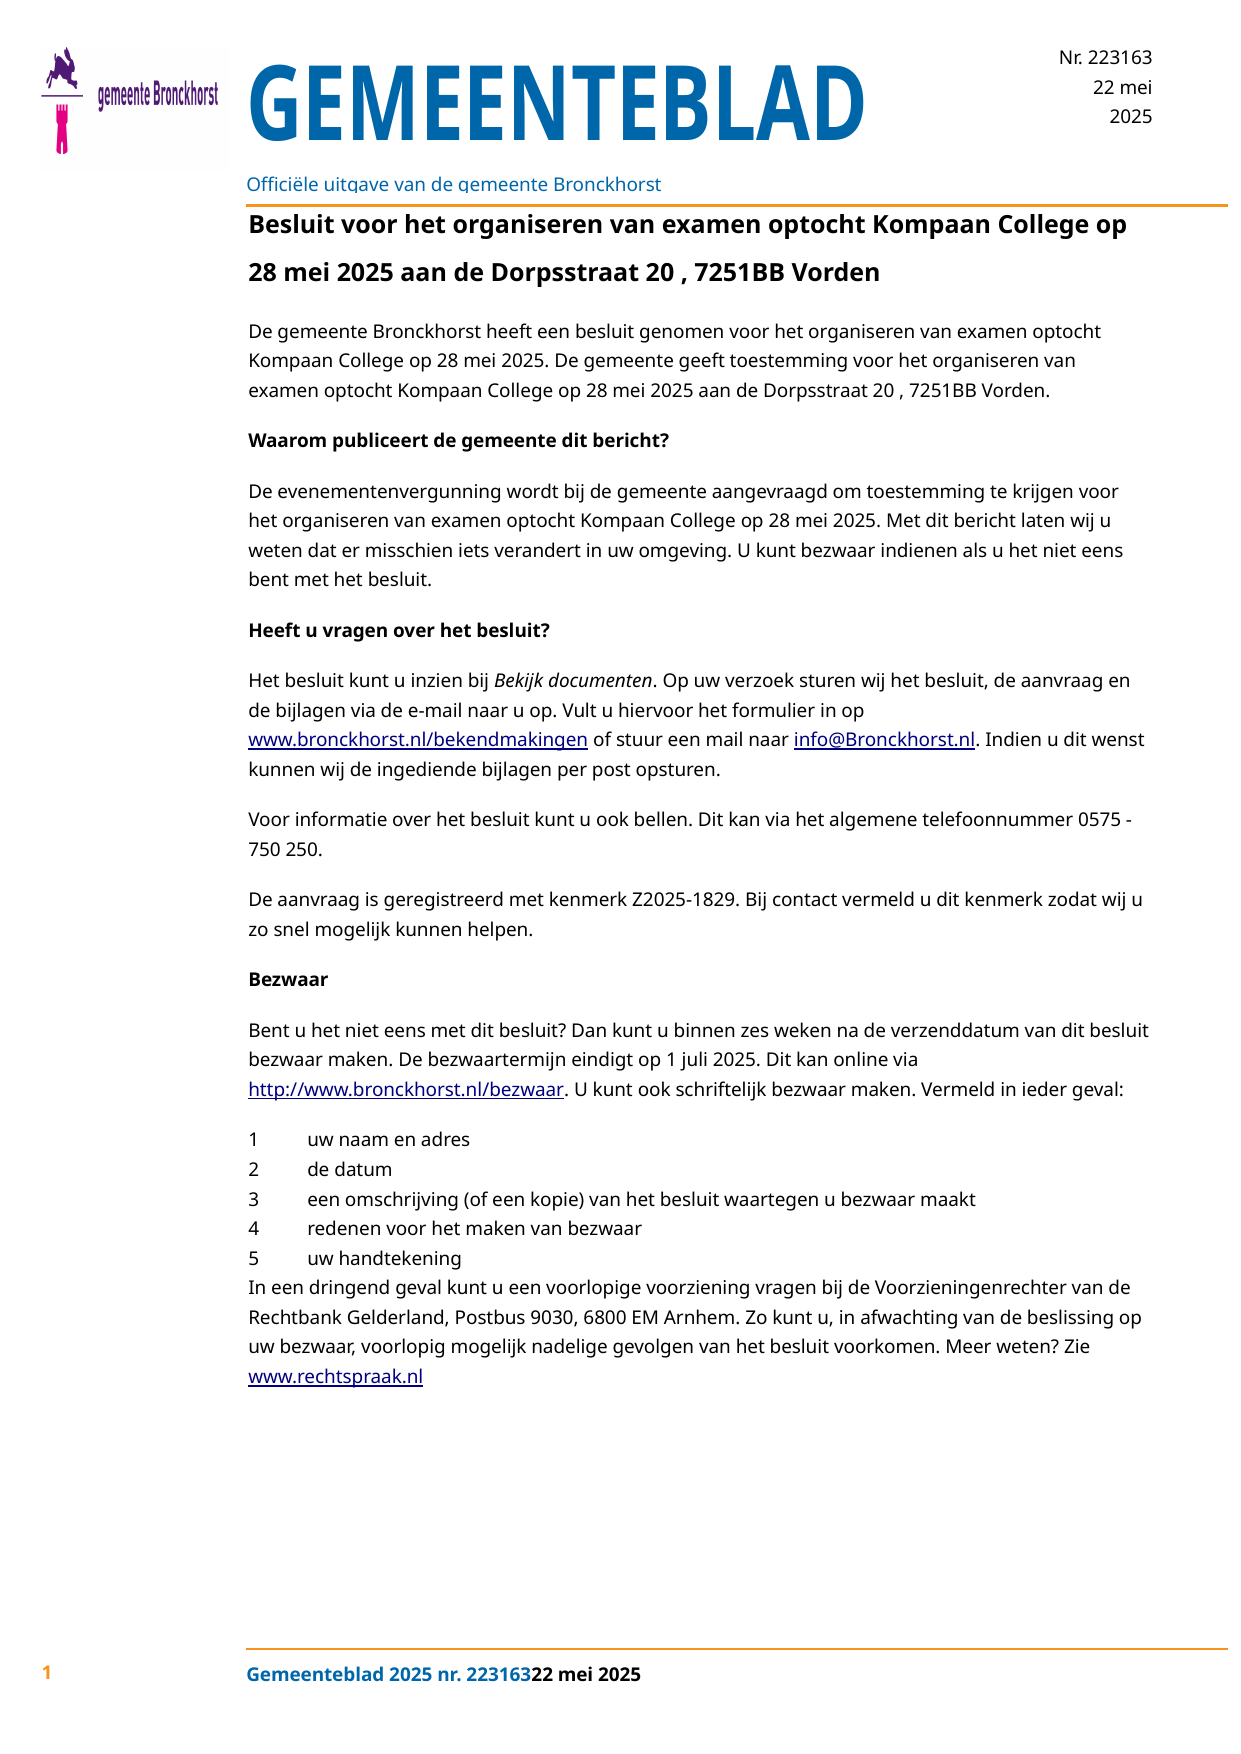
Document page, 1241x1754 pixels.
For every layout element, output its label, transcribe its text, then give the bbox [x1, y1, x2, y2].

list een omschrijving (of een kopie) van het besluit waartegen u bezwaar maakt [248, 1186, 1152, 1212]
text Bezwaar [248, 967, 1152, 992]
list de datum [248, 1156, 1152, 1182]
text Voor informatie over het besluit kunt u ook bellen. Dit kan via het algemene telefoonnummer 0575 - 750 250. [248, 807, 1152, 862]
text Bent u het niet eens met dit besluit? Dan kunt u binnen zes weken na de verzenddatum van dit besluit bezwaar maken. De bezwaartermijn eindigt op 1 juli 2025. Dit kan online via http://www.bronckhorst.nl/bezwaar. U kunt ook schriftelijk bezwaar maken. Vermeld in ieder geval: [248, 1017, 1152, 1102]
text Heeft u vragen over het besluit? [248, 617, 1152, 643]
list uw naam en adres [248, 1127, 1152, 1152]
text De gemeente Bronckhorst heeft een besluit genomen voor het organiseren van examen optocht Kompaan College op 28 mei 2025. De gemeente geeft toestemming voor het organiseren van examen optocht Kompaan College op 28 mei 2025 aan de Dorpsstraat 20 , 7251BB Vorden. [248, 318, 1152, 403]
text Waarom publiceert de gemeente dit bericht? [248, 427, 1152, 453]
list uw handtekening [248, 1245, 1152, 1271]
text Besluit voor het organiseren van examen optocht Kompaan College op 28 mei 2025 aan de Dorpsstraat 20 , 7251BB Vorden [248, 207, 1152, 288]
list redenen voor het maken van bezwaar [248, 1215, 1152, 1241]
picture [41, 47, 231, 172]
text De aanvraag is geregistreerd met kenmerk Z2025-1829. Bij contact vermeld u dit kenmerk zodat wij u zo snel mogelijk kunnen helpen. [248, 887, 1152, 942]
text De evenementenvergunning wordt bij de gemeente aangevraagd om toestemming te krijgen voor het organiseren van examen optocht Kompaan College op 28 mei 2025. Met dit bericht laten wij u weten dat er misschien iets verandert in uw omgeving. U kunt bezwaar indienen als u het niet eens bent met het besluit. [248, 478, 1152, 592]
text Het besluit kunt u inzien bij Bekijk documenten. Op uw verzoek sturen wij het besluit, de aanvraag en de bijlagen via de e-mail naar u op. Vult u hiervoor het formulier in op www.bronckhorst.nl/bekendmakingen of stuur een mail naar info@Bronckhorst.nl. Indien u dit wenst kunnen wij de ingediende bijlagen per post opsturen. [248, 667, 1152, 782]
text In een dringend geval kunt u een voorlopige voorziening vragen bij de Voorzieningenrechter van de Rechtbank Gelderland, Postbus 9030, 6800 EM Arnhem. Zo kunt u, in afwachting van de beslissing op uw bezwaar, voorlopig mogelijk nadelige gevolgen van het besluit voorkomen. Meer weten? Zie www.rechtspraak.nl [248, 1274, 1152, 1389]
